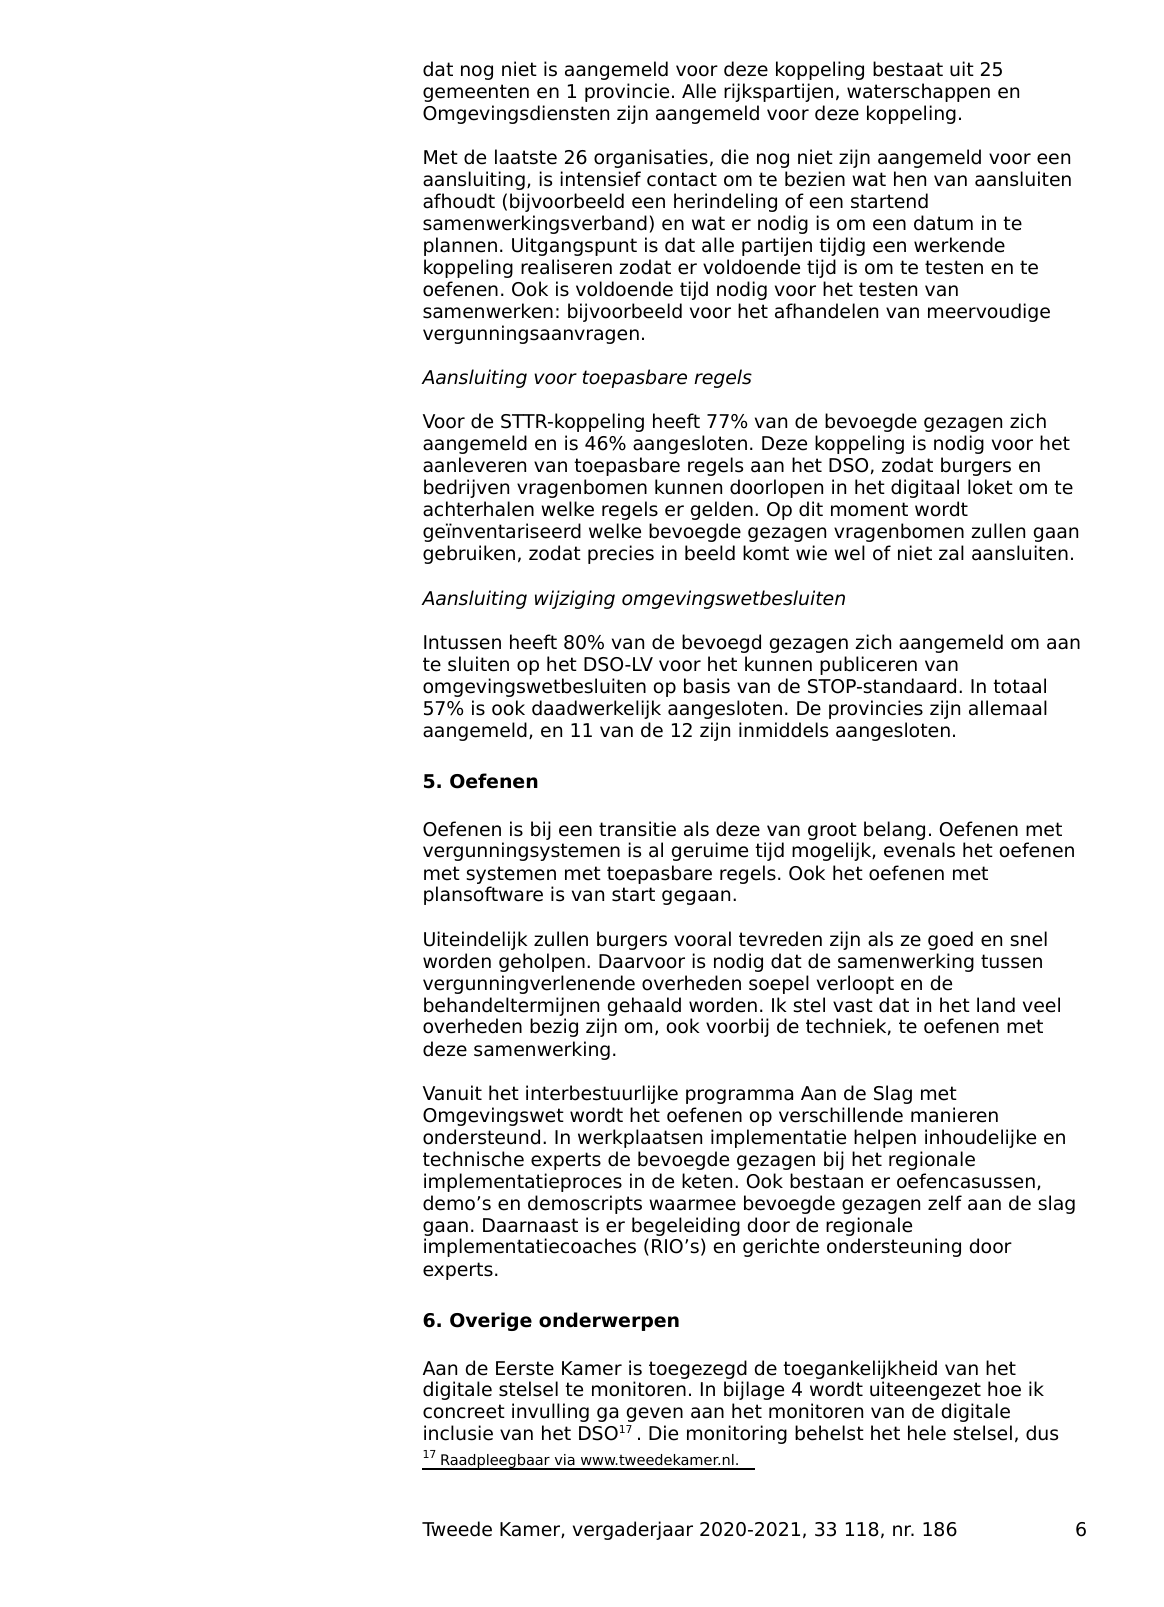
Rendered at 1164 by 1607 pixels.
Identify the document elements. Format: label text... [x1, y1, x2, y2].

subtitle 6. Overige onderwerpen [422, 1310, 1087, 1332]
text dat nog niet is aangemeld voor deze koppeling bestaat uit 25 gemeenten en 1 provincie. Alle rijkspartijen, waterschappen en Omgevingsdiensten zijn aangemeld voor deze koppeling. [422, 59, 1087, 125]
subtitle Aansluiting wijziging omgevingswetbesluiten [422, 587, 1087, 609]
text Uiteindelijk zullen burgers vooral tevreden zijn als ze goed en snel worden geholpen. Daarvoor is nodig dat de samenwerking tussen vergunningverlenende overheden soepel verloopt en de behandeltermijnen gehaald worden. Ik stel vast dat in het land veel overheden bezig zijn om, ook voorbij de techniek, te oefenen met deze samenwerking. [422, 928, 1087, 1060]
subtitle Aansluiting voor toepasbare regels [422, 367, 1087, 389]
text Aan de Eerste Kamer is toegezegd de toegankelijkheid van het digitale stelsel te monitoren. In bijlage 4 wordt uiteengezet hoe ik concreet invulling ga geven aan het monitoren van de digitale inclusie van het DSO. Die monitoring behelst het hele stelsel, dus [422, 1357, 1087, 1445]
text Met de laatste 26 organisaties, die nog niet zijn aangemeld voor een aansluiting, is intensief contact om te bezien wat hen van aansluiten afhoudt (bijvoorbeeld een herindeling of een startend samenwerkingsverband) en wat er nodig is om een datum in te plannen. Uitgangspunt is dat alle partijen tijdig een werkende koppeling realiseren zodat er voldoende tijd is om te testen en te oefenen. Ook is voldoende tijd nodig voor het testen van samenwerken: bijvoorbeeld voor het afhandelen van meervoudige vergunningsaanvragen. [422, 147, 1087, 345]
text Intussen heeft 80% van de bevoegd gezagen zich aangemeld om aan te sluiten op het DSO-LV voor het kunnen publiceren van omgevingswetbesluiten op basis van de STOP-standaard. In totaal 57% is ook daadwerkelijk aangesloten. De provincies zijn allemaal aangemeld, en 11 van de 12 zijn inmiddels aangesloten. [422, 632, 1087, 741]
text Raadpleegbaar via www.tweedekamer.nl. [422, 1448, 1087, 1470]
text Oefenen is bij een transitie als deze van groot belang. Oefenen met vergunningsystemen is al geruime tijd mogelijk, evenals het oefenen met systemen met toepasbare regels. Ook het oefenen met plansoftware is van start gegaan. [422, 818, 1087, 906]
subtitle 5. Oefenen [422, 771, 1087, 793]
text Vanuit het interbestuurlijke programma Aan de Slag met Omgevingswet wordt het oefenen op verschillende manieren ondersteund. In werkplaatsen implementatie helpen inhoudelijke en technische experts de bevoegde gezagen bij het regionale implementatieproces in de keten. Ook bestaan er oefencasussen, demo’s en demoscripts waarmee bevoegde gezagen zelf aan de slag gaan. Daarnaast is er begeleiding door de regionale implementatiecoaches (RIO’s) en gerichte ondersteuning door experts. [422, 1083, 1087, 1280]
text Voor de STTR-koppeling heeft 77% van de bevoegde gezagen zich aangemeld en is 46% aangesloten. Deze koppeling is nodig voor het aanleveren van toepasbare regels aan het DSO, zodat burgers en bedrijven vragenbomen kunnen doorlopen in het digitaal loket om te achterhalen welke regels er gelden. Op dit moment wordt geïnventariseerd welke bevoegde gezagen vragenbomen zullen gaan gebruiken, zodat precies in beeld komt wie wel of niet zal aansluiten. [422, 411, 1087, 565]
